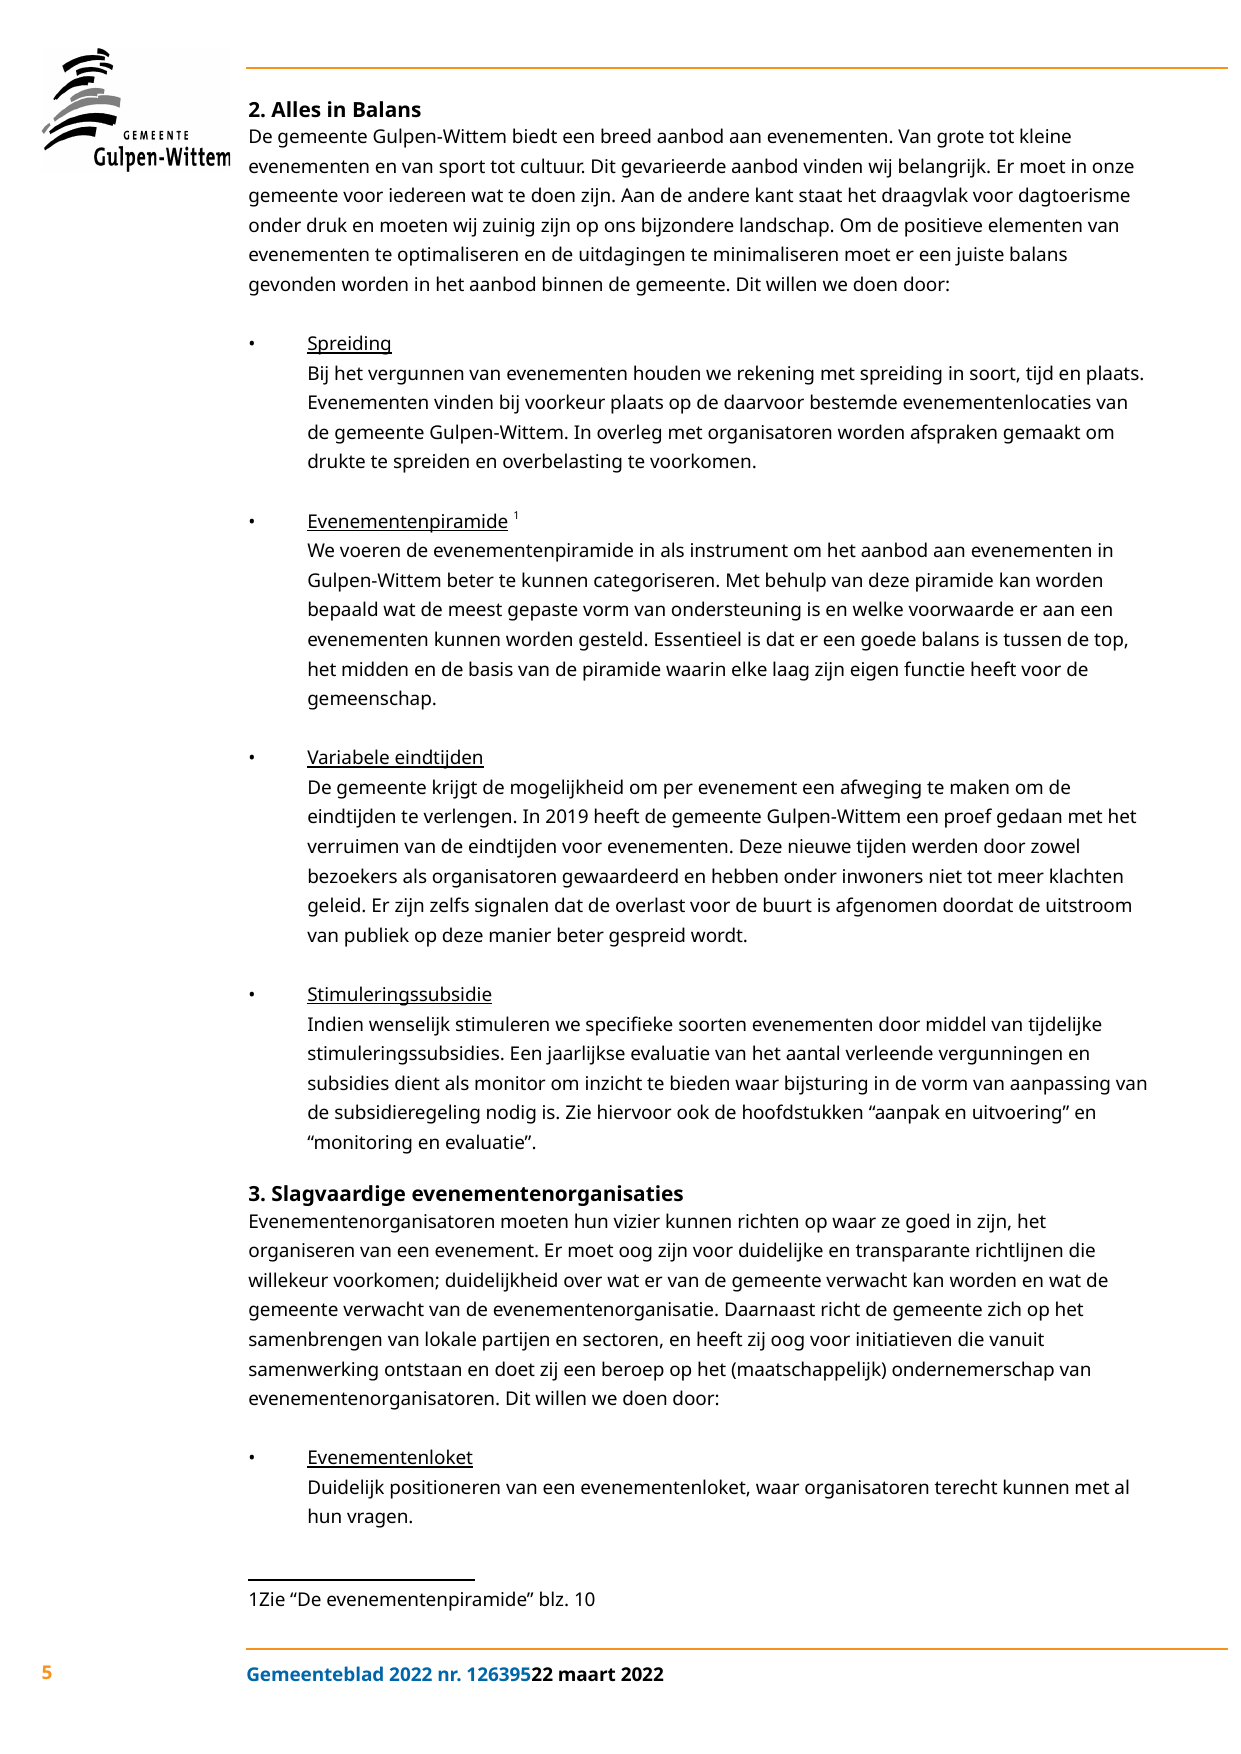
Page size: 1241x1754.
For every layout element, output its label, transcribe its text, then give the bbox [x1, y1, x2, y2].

list De gemeente krijgt de mogelijkheid om per evenement een afweging te maken om de eindtijden te verlengen. In 2019 heeft de gemeente Gulpen-Wittem een proef gedaan met het verruimen van de eindtijden voor evenementen. Deze nieuwe tijden werden door zowel bezoekers als organisatoren gewaardeerd en hebben onder inwoners niet tot meer klachten geleid. Er zijn zelfs signalen dat de overlast voor de buurt is afgenomen doordat de uitstroom van publiek op deze manier beter gespreid wordt. [248, 774, 1152, 948]
list Stimuleringssubsidie [248, 981, 1152, 1007]
list Evenementenloket [248, 1444, 1152, 1470]
list Evenementenpiramide [248, 508, 1152, 533]
list Indien wenselijk stimuleren we specifieke soorten evenementen door middel van tijdelijke stimuleringssubsidies. Een jaarlijkse evaluatie van het aantal verleende vergunningen en subsidies dient als monitor om inzicht te bieden waar bijsturing in de vorm van aanpassing van de subsidieregeling nodig is. Zie hiervoor ook de hoofdstukken “aanpak en uitvoering” en “monitoring en evaluatie”. [248, 1011, 1152, 1155]
list Zie “De evenementenpiramide” blz. 10 [248, 1586, 1152, 1612]
text Evenementenorganisatoren moeten hun vizier kunnen richten op waar ze goed in zijn, het organiseren van een evenement. Er moet oog zijn voor duidelijke en transparante richtlijnen die willekeur voorkomen; duidelijkheid over wat er van de gemeente verwacht kan worden en wat de gemeente verwacht van de evenementenorganisatie. Daarnaast richt de gemeente zich op het samenbrengen van lokale partijen en sectoren, en heeft zij oog voor initiatieven die vanuit samenwerking ontstaan en doet zij een beroep op het (maatschappelijk) ondernemerschap van evenementenorganisatoren. Dit willen we doen door: [248, 1208, 1152, 1411]
text De gemeente Gulpen-Wittem biedt een breed aanbod aan evenementen. Van grote tot kleine evenementen en van sport tot cultuur. Dit gevarieerde aanbod vinden wij belangrijk. Er moet in onze gemeente voor iedereen wat te doen zijn. Aan de andere kant staat het draagvlak voor dagtoerisme onder druk en moeten wij zuinig zijn op ons bijzondere landschap. Om de positieve elementen van evenementen te optimaliseren en de uitdagingen te minimaliseren moet er een juiste balans gevonden worden in het aanbod binnen de gemeente. Dit willen we doen door: [248, 123, 1152, 297]
text 2. Alles in Balans [248, 95, 1152, 123]
list We voeren de evenementenpiramide in als instrument om het aanbod aan evenementen in Gulpen-Wittem beter te kunnen categoriseren. Met behulp van deze piramide kan worden bepaald wat de meest gepaste vorm van ondersteuning is en welke voorwaarde er aan een evenementen kunnen worden gesteld. Essentieel is dat er een goede balans is tussen de top, het midden en de basis van de piramide waarin elke laag zijn eigen functie heeft voor de gemeenschap. [248, 537, 1152, 711]
text 3. Slagvaardige evenementenorganisaties [248, 1179, 1152, 1208]
list Bij het vergunnen van evenementen houden we rekening met spreiding in soort, tijd en plaats. Evenementen vinden bij voorkeur plaats op de daarvoor bestemde evenementenlocaties van de gemeente Gulpen-Wittem. In overleg met organisatoren worden afspraken gemaakt om drukte te spreiden en overbelasting te voorkomen. [248, 360, 1152, 474]
picture [41, 47, 231, 172]
list Variabele eindtijden [248, 744, 1152, 770]
list Duidelijk positioneren van een evenementenloket, waar organisatoren terecht kunnen met al hun vragen. [248, 1474, 1152, 1529]
list Spreiding [248, 330, 1152, 356]
